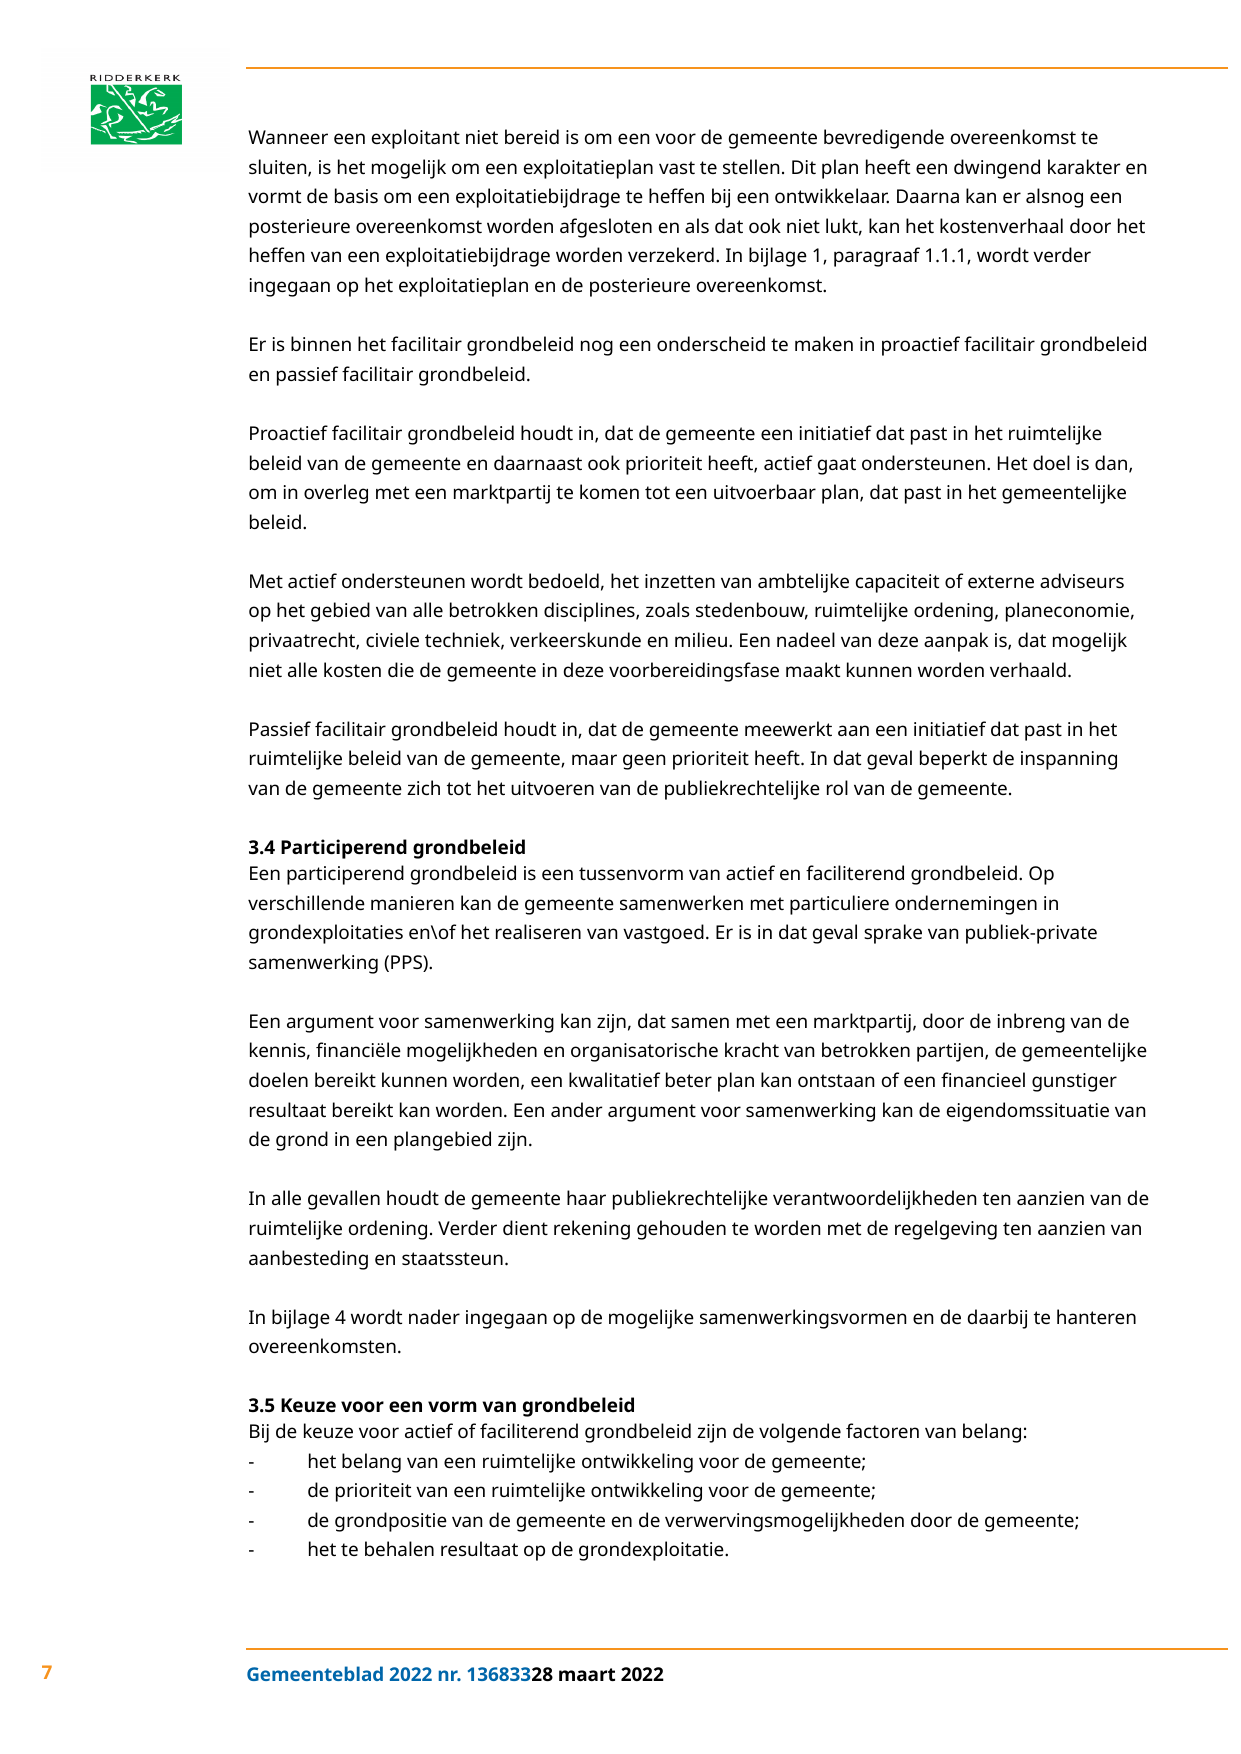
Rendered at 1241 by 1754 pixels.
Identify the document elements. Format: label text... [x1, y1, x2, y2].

text Wanneer een exploitant niet bereid is om een voor de gemeente bevredigende overeenkomst te sluiten, is het mogelijk om een exploitatieplan vast te stellen. Dit plan heeft een dwingend karakter en vormt de basis om een exploitatiebijdrage te heffen bij een ontwikkelaar. Daarna kan er alsnog een posterieure overeenkomst worden afgesloten en als dat ook niet lukt, kan het kostenverhaal door het heffen van een exploitatiebijdrage worden verzekerd. In bijlage 1, paragraaf 1.1.1, wordt verder ingegaan op het exploitatieplan en de posterieure overeenkomst. [248, 124, 1152, 298]
list het te behalen resultaat op de grondexploitatie. [248, 1537, 1152, 1562]
list de grondpositie van de gemeente en de verwervingsmogelijkheden door de gemeente; [248, 1507, 1152, 1533]
text 3.5 Keuze voor een vorm van grondbeleid [248, 1393, 1152, 1418]
text Een argument voor samenwerking kan zijn, dat samen met een marktpartij, door de inbreng van de kennis, financiële mogelijkheden en organisatorische kracht van betrokken partijen, de gemeentelijke doelen bereikt kunnen worden, een kwalitatief beter plan kan ontstaan of een financieel gunstiger resultaat bereikt kan worden. Een ander argument voor samenwerking kan de eigendomssituatie van de grond in een plangebied zijn. [248, 1008, 1152, 1152]
picture [41, 47, 231, 172]
text Er is binnen het facilitair grondbeleid nog een onderscheid te maken in proactief facilitair grondbeleid en passief facilitair grondbeleid. [248, 331, 1152, 387]
text Passief facilitair grondbeleid houdt in, dat de gemeente meewerkt aan een initiatief dat past in het ruimtelijke beleid van de gemeente, maar geen prioriteit heeft. In dat geval beperkt de inspanning van de gemeente zich tot het uitvoeren van de publiekrechtelijke rol van de gemeente. [248, 716, 1152, 801]
list het belang van een ruimtelijke ontwikkeling voor de gemeente; [248, 1448, 1152, 1474]
text Een participerend grondbeleid is een tussenvorm van actief en faciliterend grondbeleid. Op verschillende manieren kan de gemeente samenwerken met particuliere ondernemingen in grondexploitaties en\of het realiseren van vastgoed. Er is in dat geval sprake van publiek-private samenwerking (PPS). [248, 860, 1152, 974]
text In bijlage 4 wordt nader ingegaan op de mogelijke samenwerkingsvormen en de daarbij te hanteren overeenkomsten. [248, 1304, 1152, 1359]
text In alle gevallen houdt de gemeente haar publiekrechtelijke verantwoordelijkheden ten aanzien van de ruimtelijke ordening. Verder dient rekening gehouden te worden met de regelgeving ten aanzien van aanbesteding en staatssteun. [248, 1186, 1152, 1270]
text Bij de keuze voor actief of faciliterend grondbeleid zijn de volgende factoren van belang: [248, 1418, 1152, 1444]
text 3.4 Participerend grondbeleid [248, 834, 1152, 860]
text Met actief ondersteunen wordt bedoeld, het inzetten van ambtelijke capaciteit of externe adviseurs op het gebied van alle betrokken disciplines, zoals stedenbouw, ruimtelijke ordening, planeconomie, privaatrecht, civiele techniek, verkeerskunde en milieu. Een nadeel van deze aanpak is, dat mogelijk niet alle kosten die de gemeente in deze voorbereidingsfase maakt kunnen worden verhaald. [248, 568, 1152, 683]
list de prioriteit van een ruimtelijke ontwikkeling voor de gemeente; [248, 1477, 1152, 1503]
text Proactief facilitair grondbeleid houdt in, dat de gemeente een initiatief dat past in het ruimtelijke beleid van de gemeente en daarnaast ook prioriteit heeft, actief gaat ondersteunen. Het doel is dan, om in overleg met een marktpartij te komen tot een uitvoerbaar plan, dat past in het gemeentelijke beleid. [248, 420, 1152, 535]
